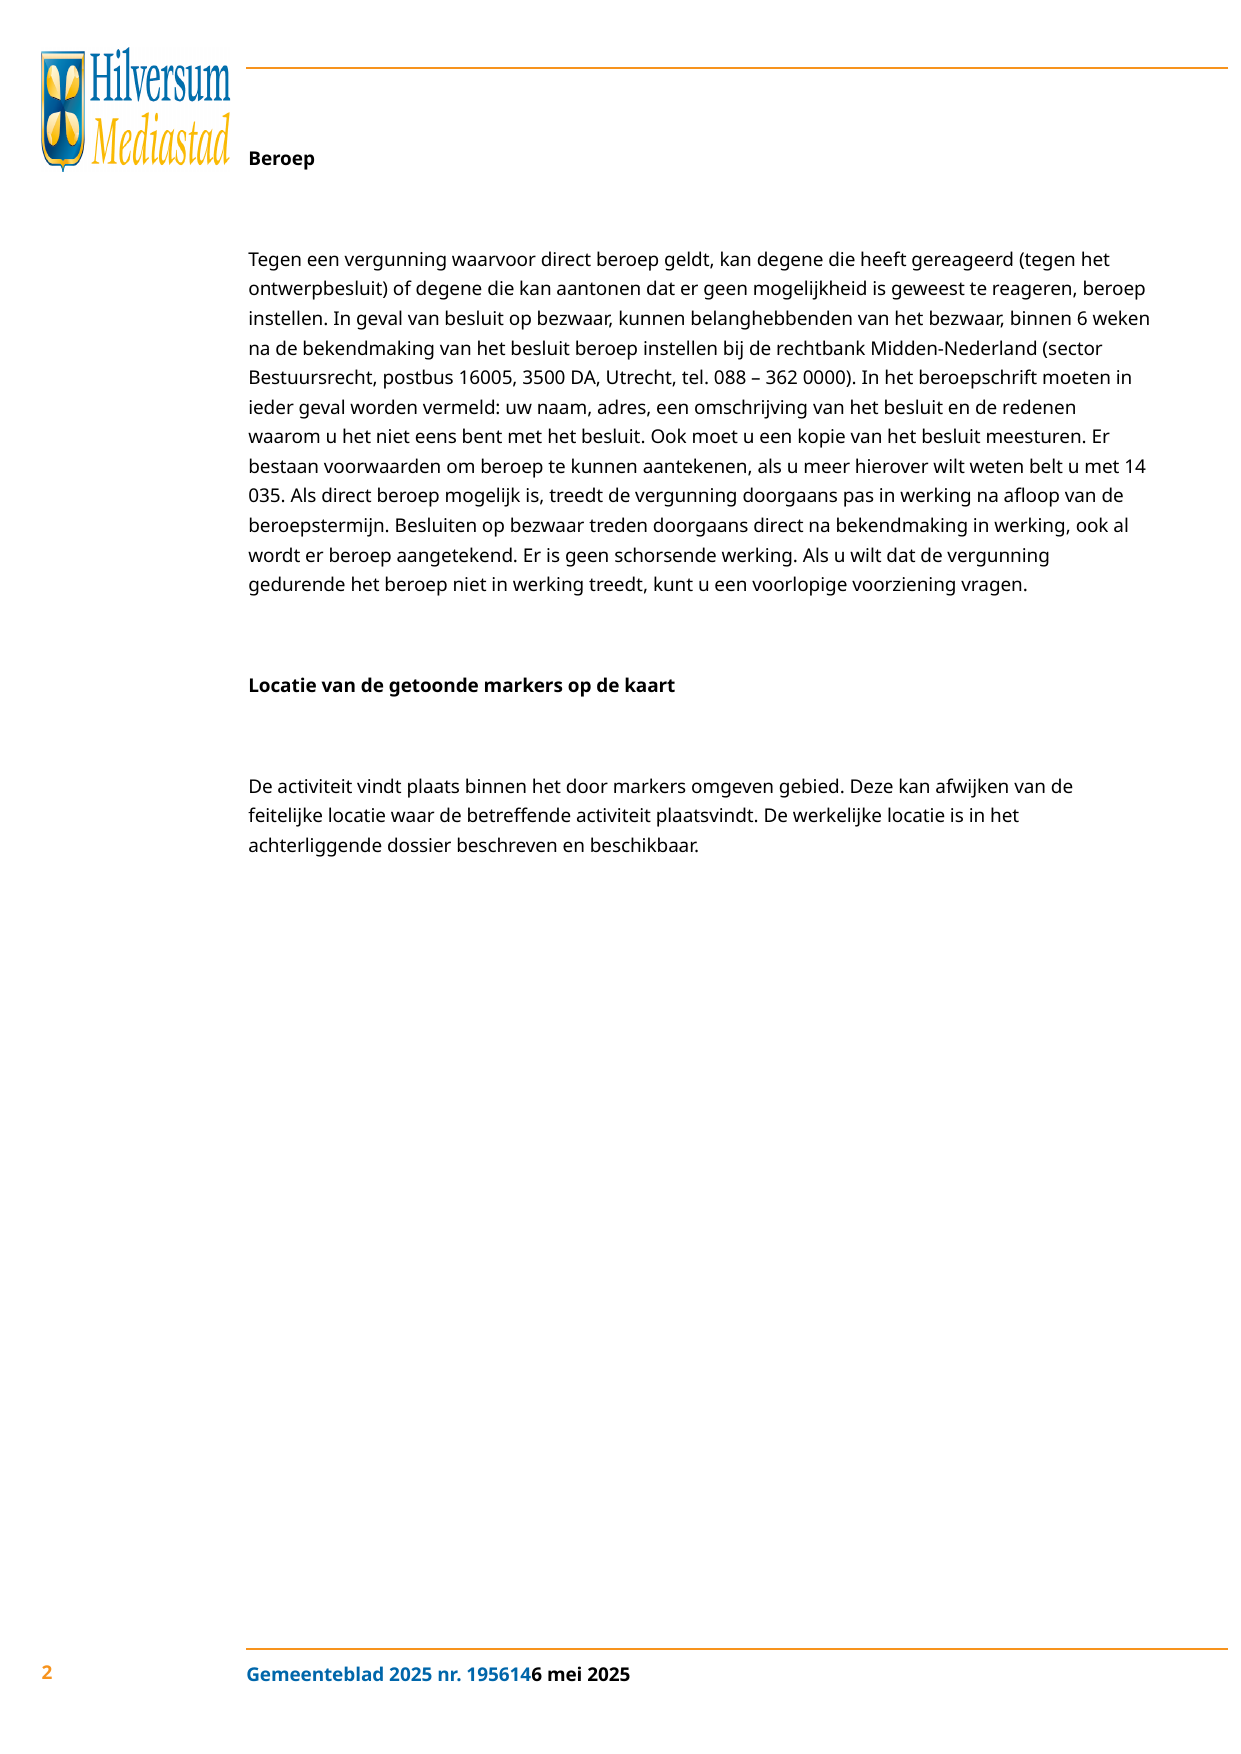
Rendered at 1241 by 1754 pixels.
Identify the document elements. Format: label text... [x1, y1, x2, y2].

text Locatie van de getoonde markers op de kaart [248, 672, 1152, 698]
text De activiteit vindt plaats binnen het door markers omgeven gebied. Deze kan afwijken van de feitelijke locatie waar de betreffende activiteit plaatsvindt. De werkelijke locatie is in het achterliggende dossier beschreven en beschikbaar. [248, 773, 1152, 858]
text Beroep [248, 145, 1152, 171]
text Tegen een vergunning waarvoor direct beroep geldt, kan degene die heeft gereageerd (tegen het ontwerpbesluit) of degene die kan aantonen dat er geen mogelijkheid is geweest te reageren, beroep instellen. In geval van besluit op bezwaar, kunnen belanghebbenden van het bezwaar, binnen 6 weken na de bekendmaking van het besluit beroep instellen bij de rechtbank Midden-Nederland (sector Bestuursrecht, postbus 16005, 3500 DA, Utrecht, tel. 088 – 362 0000). In het beroepschrift moeten in ieder geval worden vermeld: uw naam, adres, een omschrijving van het besluit en de redenen waarom u het niet eens bent met het besluit. Ook moet u een kopie van het besluit meesturen. Er bestaan voorwaarden om beroep te kunnen aantekenen, als u meer hierover wilt weten belt u met 14 035. Als direct beroep mogelijk is, treedt de vergunning doorgaans pas in werking na afloop van de beroepstermijn. Besluiten op bezwaar treden doorgaans direct na bekendmaking in werking, ook al wordt er beroep aangetekend. Er is geen schorsende werking. Als u wilt dat de vergunning gedurende het beroep niet in werking treedt, kunt u een voorlopige voorziening vragen. [248, 246, 1152, 597]
picture [41, 47, 231, 172]
